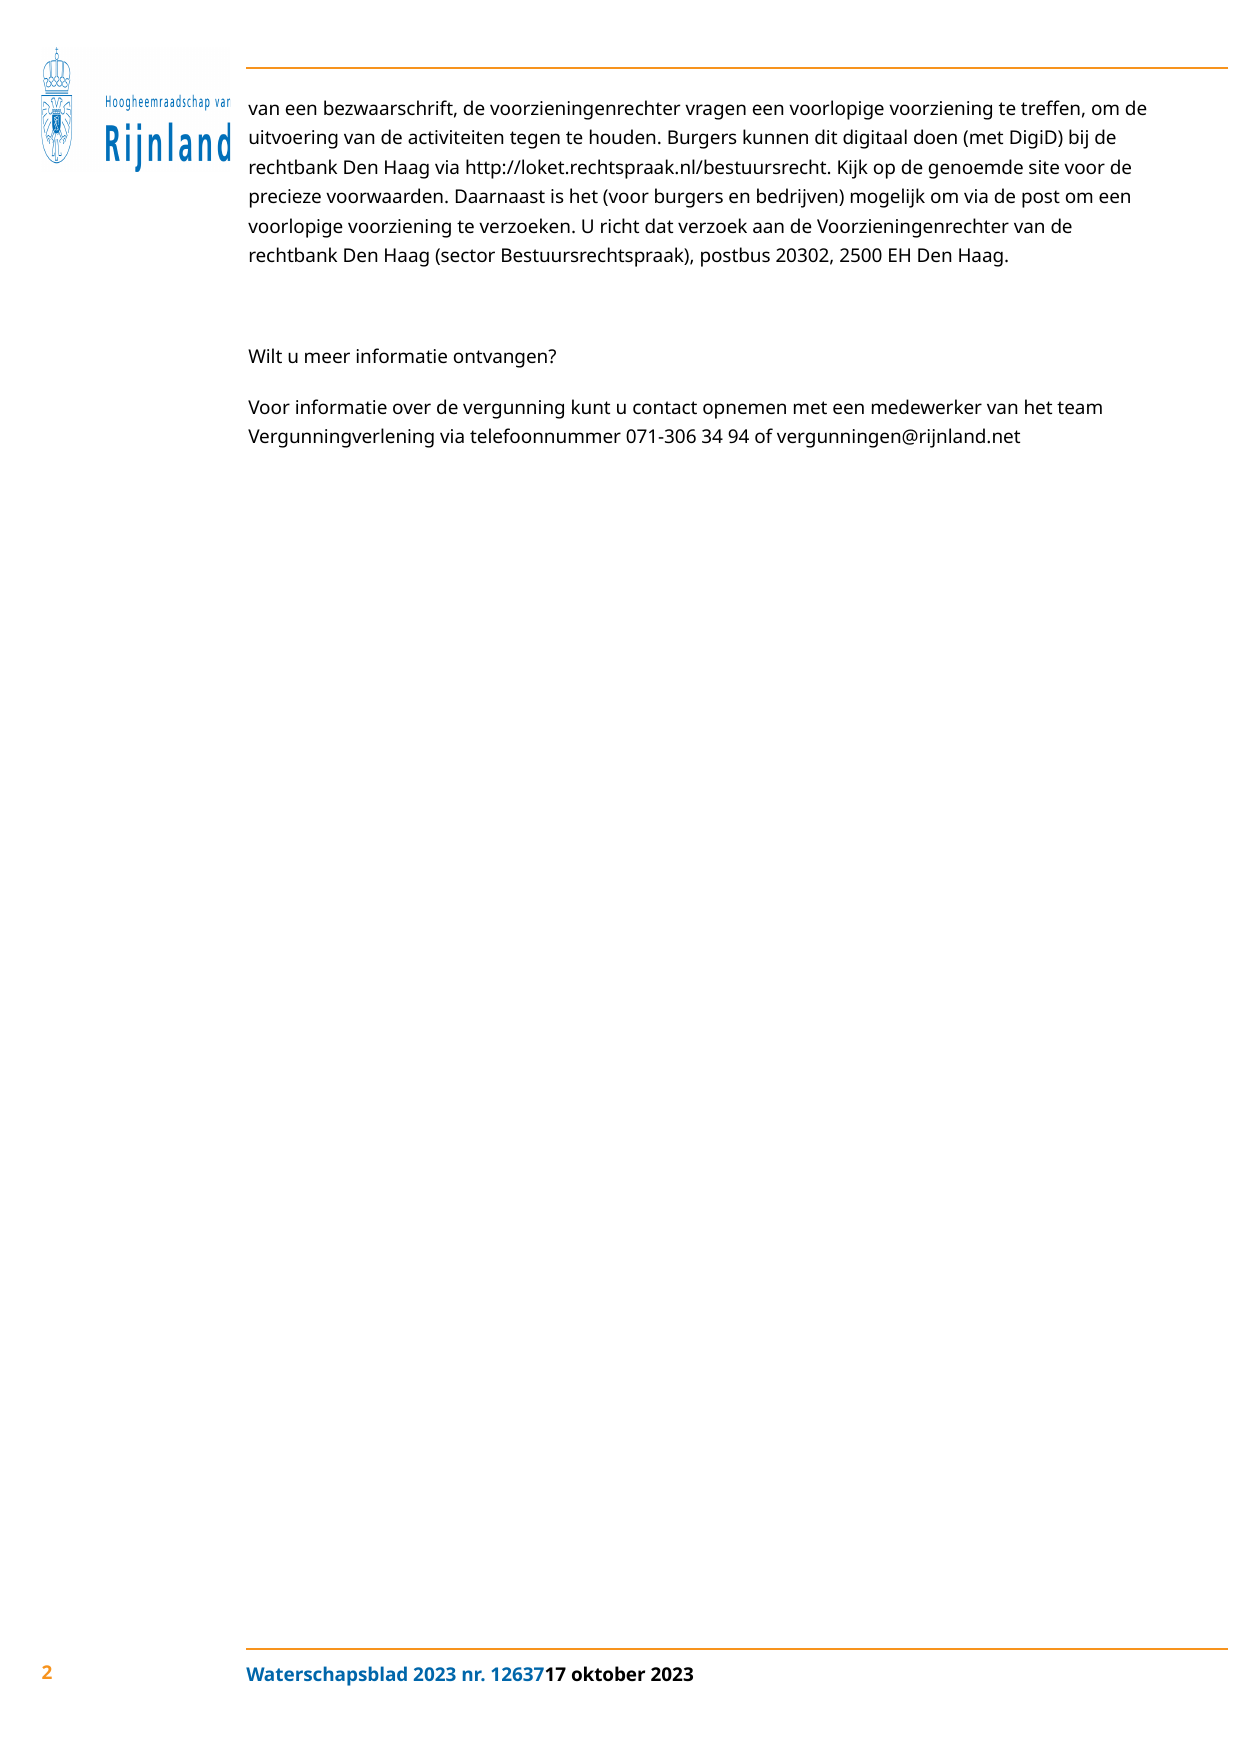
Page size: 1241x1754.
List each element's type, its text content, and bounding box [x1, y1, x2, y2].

text Voor informatie over de vergunning kunt u contact opnemen met een medewerker van het team Vergunningverlening via telefoonnummer 071-306 34 94 of vergunningen@rijnland.net [248, 394, 1152, 449]
text Wilt u meer informatie ontvangen? [248, 343, 1152, 369]
picture [41, 47, 231, 172]
text van een bezwaarschrift, de voorzieningenrechter vragen een voorlopige voorziening te treffen, om de uitvoering van de activiteiten tegen te houden. Burgers kunnen dit digitaal doen (met DigiD) bij de rechtbank Den Haag via http://loket.rechtspraak.nl/bestuursrecht. Kijk op de genoemde site voor de precieze voorwaarden. Daarnaast is het (voor burgers en bedrijven) mogelijk om via de post om een voorlopige voorziening te verzoeken. U richt dat verzoek aan de Voorzieningenrechter van de rechtbank Den Haag (sector Bestuursrechtspraak), postbus 20302, 2500 EH Den Haag. [248, 95, 1152, 268]
